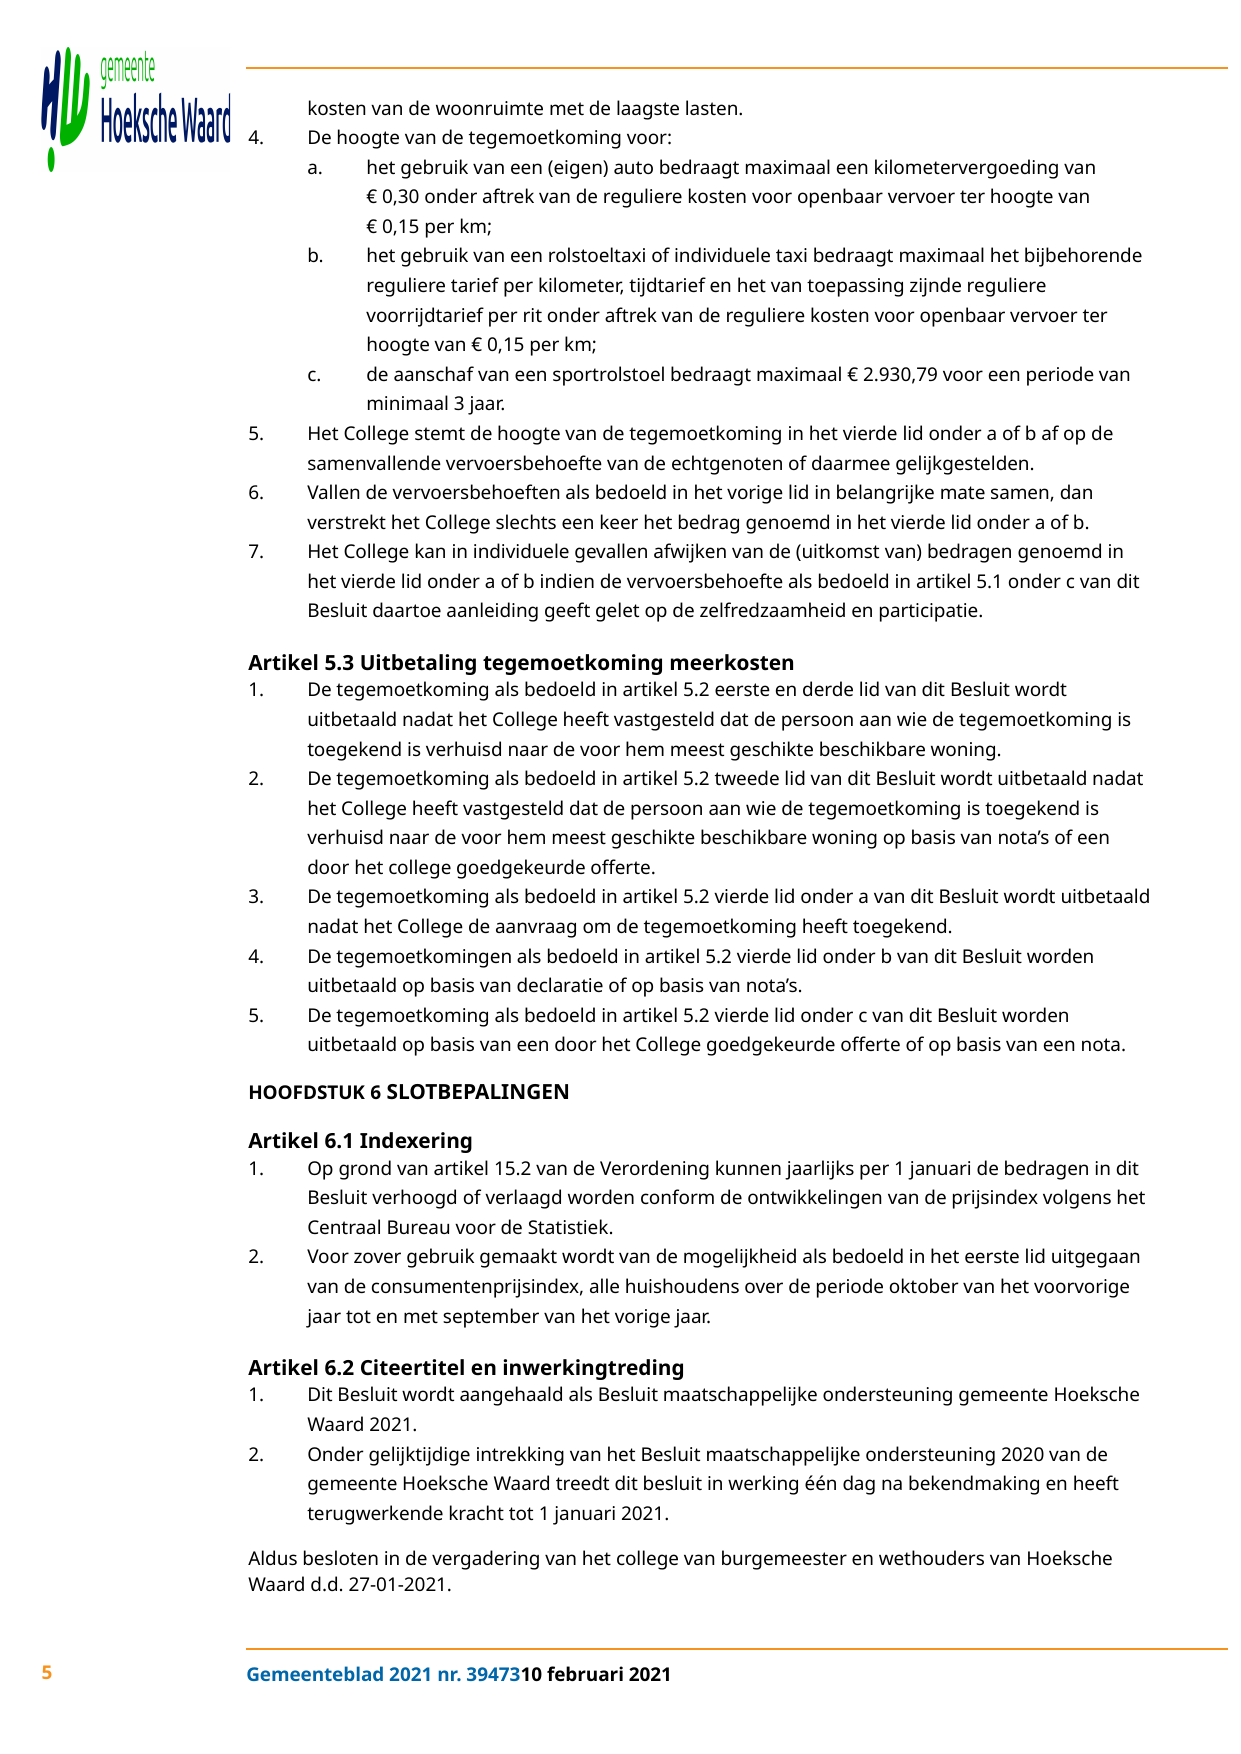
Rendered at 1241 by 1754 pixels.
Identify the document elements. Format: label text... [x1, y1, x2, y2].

list De tegemoetkoming als bedoeld in artikel 5.2 tweede lid van dit Besluit wordt uitbetaald nadat het College heeft vastgesteld dat de persoon aan wie de tegemoetkoming is toegekend is verhuisd naar de voor hem meest geschikte beschikbare woning op basis van nota’s of een door het college goedgekeurde offerte. [248, 765, 1152, 880]
list de aanschaf van een sportrolstoel bedraagt maximaal € 2.930,79 voor een periode van minimaal 3 jaar. [307, 361, 1152, 416]
text Artikel 6.2 Citeertitel en inwerkingtreding [248, 1353, 1152, 1382]
text Artikel 5.3 Uitbetaling tegemoetkoming meerkosten [248, 648, 1152, 677]
text Aldus besloten in de vergadering van het college van burgemeester en wethouders van Hoeksche Waard d.d. 27-01-2021. [248, 1546, 1152, 1597]
text Artikel 6.1 Indexering [248, 1126, 1152, 1155]
list De hoogte van de tegemoetkoming voor: [248, 124, 1152, 150]
list De tegemoetkoming als bedoeld in artikel 5.2 vierde lid onder c van dit Besluit worden uitbetaald op basis van een door het College goedgekeurde offerte of op basis van een nota. [248, 1002, 1152, 1057]
list De tegemoetkoming als bedoeld in artikel 5.2 eerste en derde lid van dit Besluit wordt uitbetaald nadat het College heeft vastgesteld dat de persoon aan wie de tegemoetkoming is toegekend is verhuisd naar de voor hem meest geschikte beschikbare woning. [248, 677, 1152, 761]
list Het College kan in individuele gevallen afwijken van de (uitkomst van) bedragen genoemd in het vierde lid onder a of b indien de vervoersbehoefte als bedoeld in artikel 5.1 onder c van dit Besluit daartoe aanleiding geeft gelet op de zelfredzaamheid en participatie. [248, 538, 1152, 623]
text HOOFDSTUK 6 SLOTBEPALINGEN [248, 1077, 1152, 1106]
list Onder gelijktijdige intrekking van het Besluit maatschappelijke ondersteuning 2020 van de gemeente Hoeksche Waard treedt dit besluit in werking één dag na bekendmaking en heeft terugwerkende kracht tot 1 januari 2021. [248, 1441, 1152, 1526]
list Voor zover gebruik gemaakt wordt van de mogelijkheid als bedoeld in het eerste lid uitgegaan van de consumentenprijsindex, alle huishoudens over de periode oktober van het voorvorige jaar tot en met september van het vorige jaar. [248, 1244, 1152, 1328]
list € 0,15 per km; [307, 213, 1152, 239]
list € 0,30 onder aftrek van de reguliere kosten voor openbaar vervoer ter hoogte van [307, 183, 1152, 209]
list De tegemoetkoming als bedoeld in artikel 5.2 vierde lid onder a van dit Besluit wordt uitbetaald nadat het College de aanvraag om de tegemoetkoming heeft toegekend. [248, 884, 1152, 939]
list het gebruik van een (eigen) auto bedraagt maximaal een kilometervergoeding van [307, 154, 1152, 180]
list het gebruik van een rolstoeltaxi of individuele taxi bedraagt maximaal het bijbehorende reguliere tarief per kilometer, tijdtarief en het van toepassing zijnde reguliere voorrijdtarief per rit onder aftrek van de reguliere kosten voor openbaar vervoer ter hoogte van € 0,15 per km; [307, 243, 1152, 357]
list De tegemoetkomingen als bedoeld in artikel 5.2 vierde lid onder b van dit Besluit worden uitbetaald op basis van declaratie of op basis van nota’s. [248, 943, 1152, 998]
picture [41, 47, 231, 172]
list Vallen de vervoersbehoeften als bedoeld in het vorige lid in belangrijke mate samen, dan verstrekt het College slechts een keer het bedrag genoemd in het vierde lid onder a of b. [248, 479, 1152, 535]
list kosten van de woonruimte met de laagste lasten. [248, 95, 1152, 121]
list Het College stemt de hoogte van de tegemoetkoming in het vierde lid onder a of b af op de samenvallende vervoersbehoefte van de echtgenoten of daarmee gelijkgestelden. [248, 420, 1152, 476]
list Op grond van artikel 15.2 van de Verordening kunnen jaarlijks per 1 januari de bedragen in dit Besluit verhoogd of verlaagd worden conform de ontwikkelingen van de prijsindex volgens het Centraal Bureau voor de Statistiek. [248, 1155, 1152, 1240]
list Dit Besluit wordt aangehaald als Besluit maatschappelijke ondersteuning gemeente Hoeksche Waard 2021. [248, 1382, 1152, 1437]
